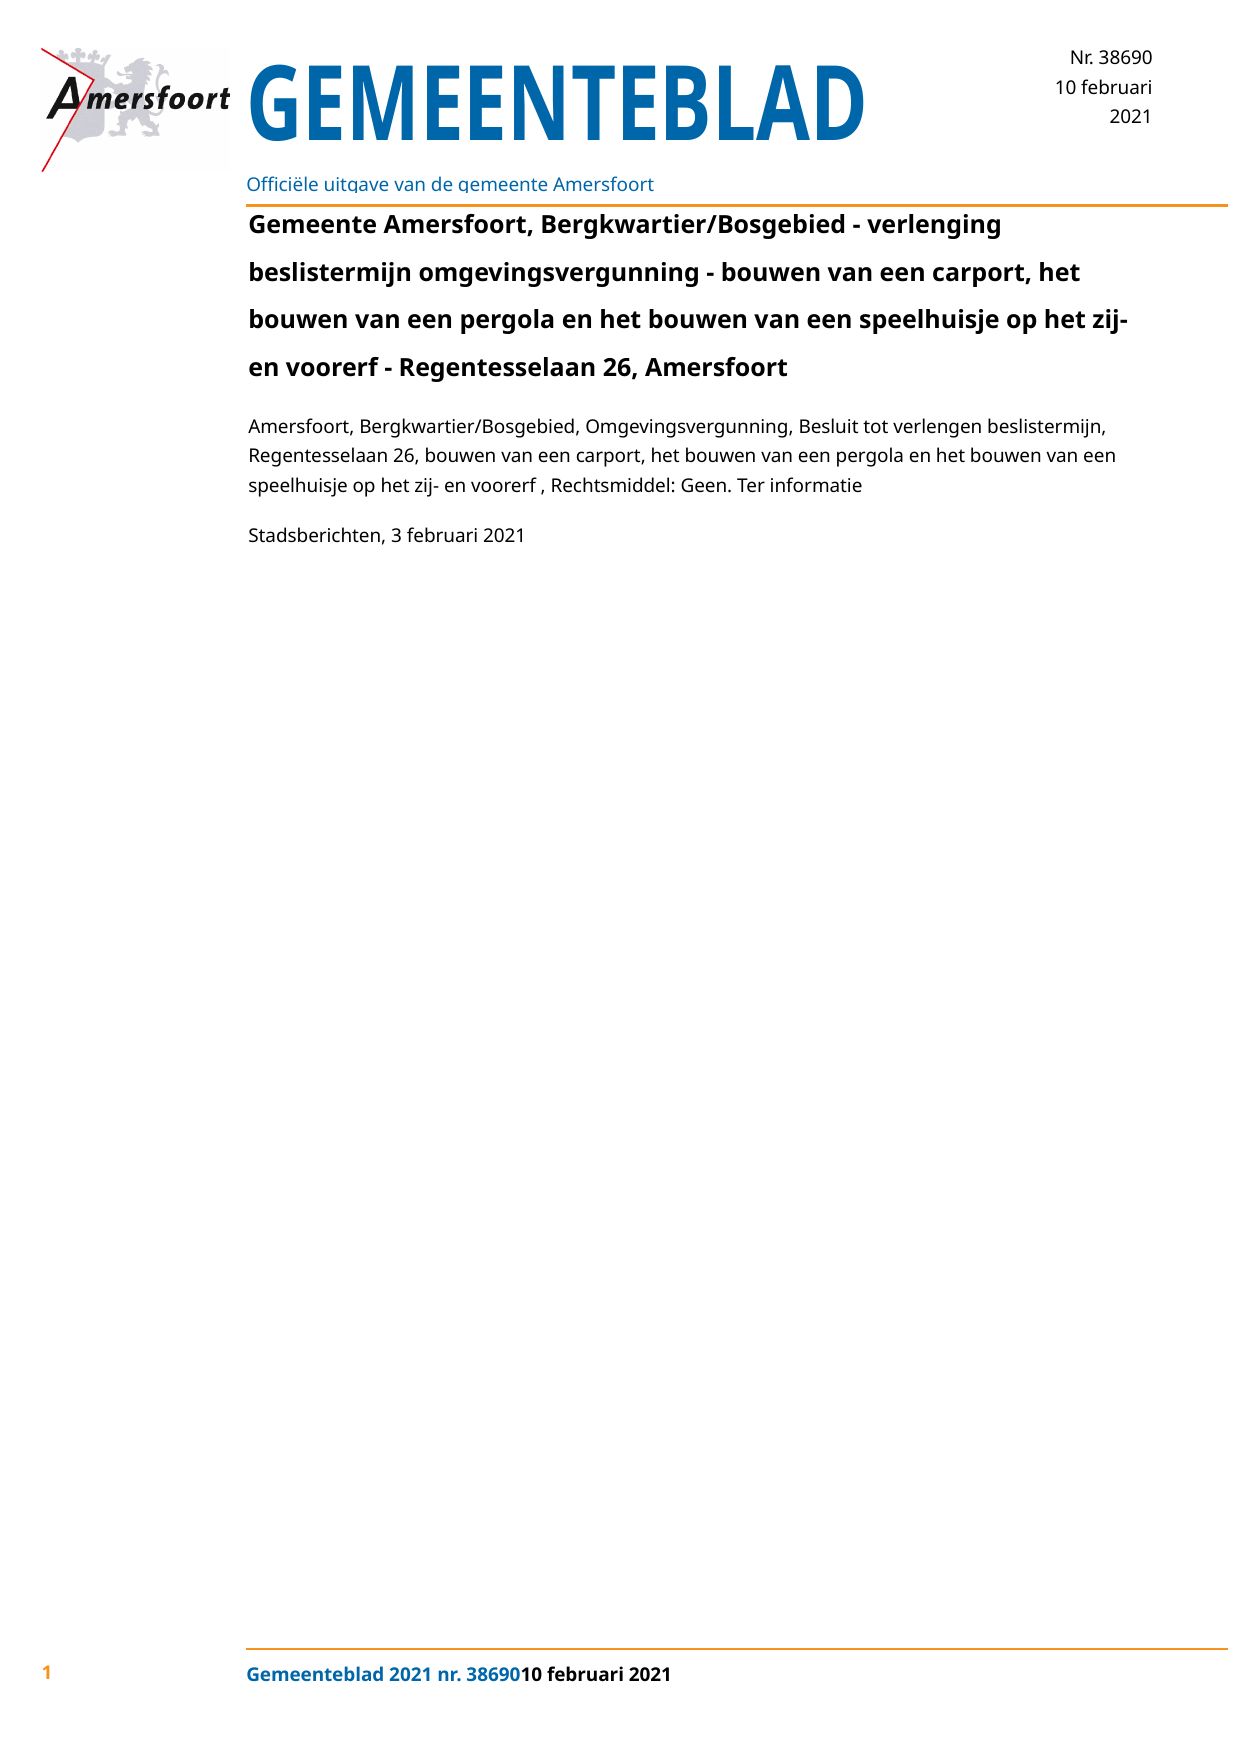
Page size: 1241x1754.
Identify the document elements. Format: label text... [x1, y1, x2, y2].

text Stadsberichten, 3 februari 2021 [248, 523, 1152, 548]
text Amersfoort, Bergkwartier/Bosgebied, Omgevingsvergunning, Besluit tot verlengen beslistermijn, Regentesselaan 26, bouwen van een carport, het bouwen van een pergola en het bouwen van een speelhuisje op het zij- en voorerf , Rechtsmiddel: Geen. Ter informatie [248, 413, 1152, 498]
text Gemeente Amersfoort, Bergkwartier/Bosgebied - verlenging beslistermijn omgevingsvergunning - bouwen van een carport, het bouwen van een pergola en het bouwen van een speelhuisje op het zij- en voorerf - Regentesselaan 26, Amersfoort [248, 207, 1152, 384]
picture [41, 47, 231, 172]
